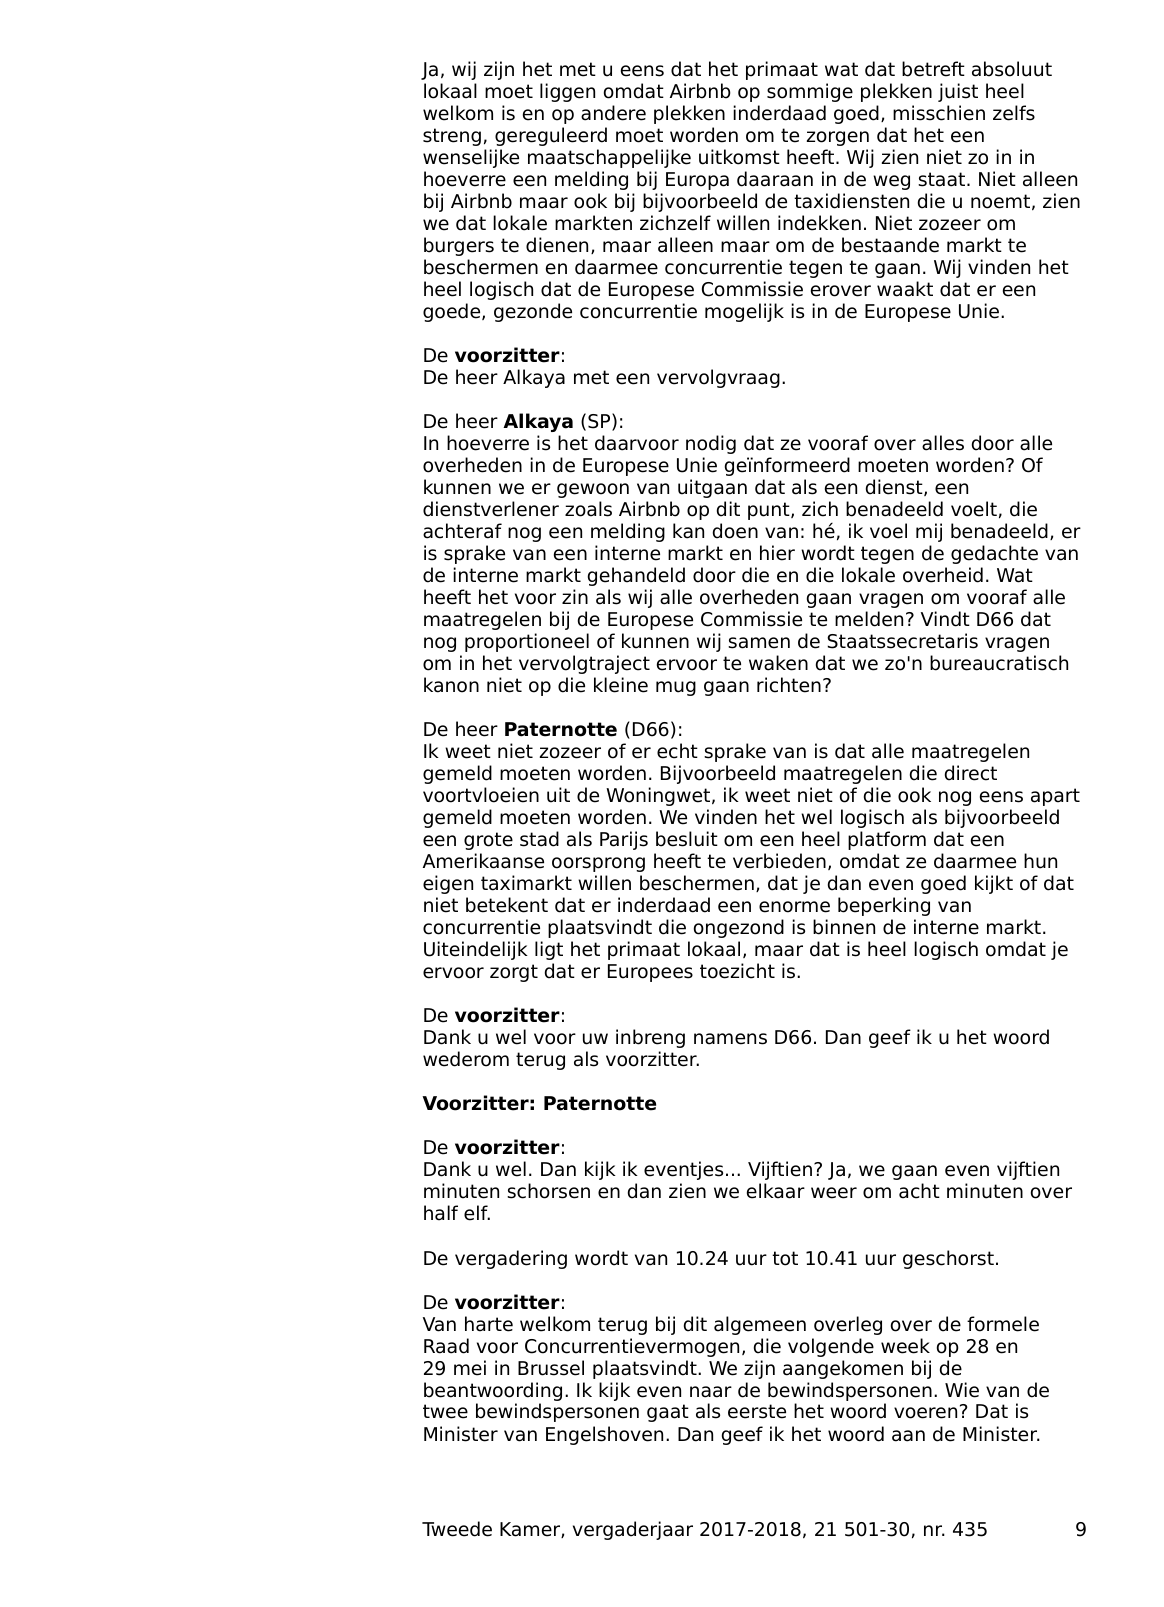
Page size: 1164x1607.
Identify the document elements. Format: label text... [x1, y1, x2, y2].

text De heer Paternotte (D66): [422, 719, 1087, 741]
text De vergadering wordt van 10.24 uur tot 10.41 uur geschorst. [422, 1247, 1087, 1269]
text De heer Alkaya (SP): [422, 411, 1087, 433]
text Dank u wel. Dan kijk ik eventjes... Vijftien? Ja, we gaan even vijftien minuten schorsen en dan zien we elkaar weer om acht minuten over half elf. [422, 1159, 1087, 1225]
text De voorzitter: [422, 1292, 1087, 1313]
text Ja, wij zijn het met u eens dat het primaat wat dat betreft absoluut lokaal moet liggen omdat Airbnb op sommige plekken juist heel welkom is en op andere plekken inderdaad goed, misschien zelfs streng, gereguleerd moet worden om te zorgen dat het een wenselijke maatschappelijke uitkomst heeft. Wij zien niet zo in in hoeverre een melding bij Europa daaraan in de weg staat. Niet alleen bij Airbnb maar ook bij bijvoorbeeld de taxidiensten die u noemt, zien we dat lokale markten zichzelf willen indekken. Niet zozeer om burgers te dienen, maar alleen maar om de bestaande markt te beschermen en daarmee concurrentie tegen te gaan. Wij vinden het heel logisch dat de Europese Commissie erover waakt dat er een goede, gezonde concurrentie mogelijk is in de Europese Unie. [422, 59, 1087, 323]
text In hoeverre is het daarvoor nodig dat ze vooraf over alles door alle overheden in de Europese Unie geïnformeerd moeten worden? Of kunnen we er gewoon van uitgaan dat als een dienst, een dienstverlener zoals Airbnb op dit punt, zich benadeeld voelt, die achteraf nog een melding kan doen van: hé, ik voel mij benadeeld, er is sprake van een interne markt en hier wordt tegen de gedachte van de interne markt gehandeld door die en die lokale overheid. Wat heeft het voor zin als wij alle overheden gaan vragen om vooraf alle maatregelen bij de Europese Commissie te melden? Vindt D66 dat nog proportioneel of kunnen wij samen de Staatssecretaris vragen om in het vervolgtraject ervoor te waken dat we zo'n bureaucratisch kanon niet op die kleine mug gaan richten? [422, 433, 1087, 697]
text De heer Alkaya met een vervolgvraag. [422, 367, 1087, 389]
text De voorzitter: [422, 345, 1087, 367]
text De voorzitter: [422, 1005, 1087, 1027]
text Dank u wel voor uw inbreng namens D66. Dan geef ik u het woord wederom terug als voorzitter. [422, 1027, 1087, 1071]
subtitle Voorzitter: Paternotte [422, 1093, 1087, 1115]
text Van harte welkom terug bij dit algemeen overleg over de formele Raad voor Concurrentievermogen, die volgende week op 28 en 29 mei in Brussel plaatsvindt. We zijn aangekomen bij de beantwoording. Ik kijk even naar de bewindspersonen. Wie van de twee bewindspersonen gaat als eerste het woord voeren? Dat is Minister van Engelshoven. Dan geef ik het woord aan de Minister. [422, 1313, 1087, 1445]
text Ik weet niet zozeer of er echt sprake van is dat alle maatregelen gemeld moeten worden. Bijvoorbeeld maatregelen die direct voortvloeien uit de Woningwet, ik weet niet of die ook nog eens apart gemeld moeten worden. We vinden het wel logisch als bijvoorbeeld een grote stad als Parijs besluit om een heel platform dat een Amerikaanse oorsprong heeft te verbieden, omdat ze daarmee hun eigen taximarkt willen beschermen, dat je dan even goed kijkt of dat niet betekent dat er inderdaad een enorme beperking van concurrentie plaatsvindt die ongezond is binnen de interne markt. Uiteindelijk ligt het primaat lokaal, maar dat is heel logisch omdat je ervoor zorgt dat er Europees toezicht is. [422, 741, 1087, 983]
text De voorzitter: [422, 1137, 1087, 1159]
